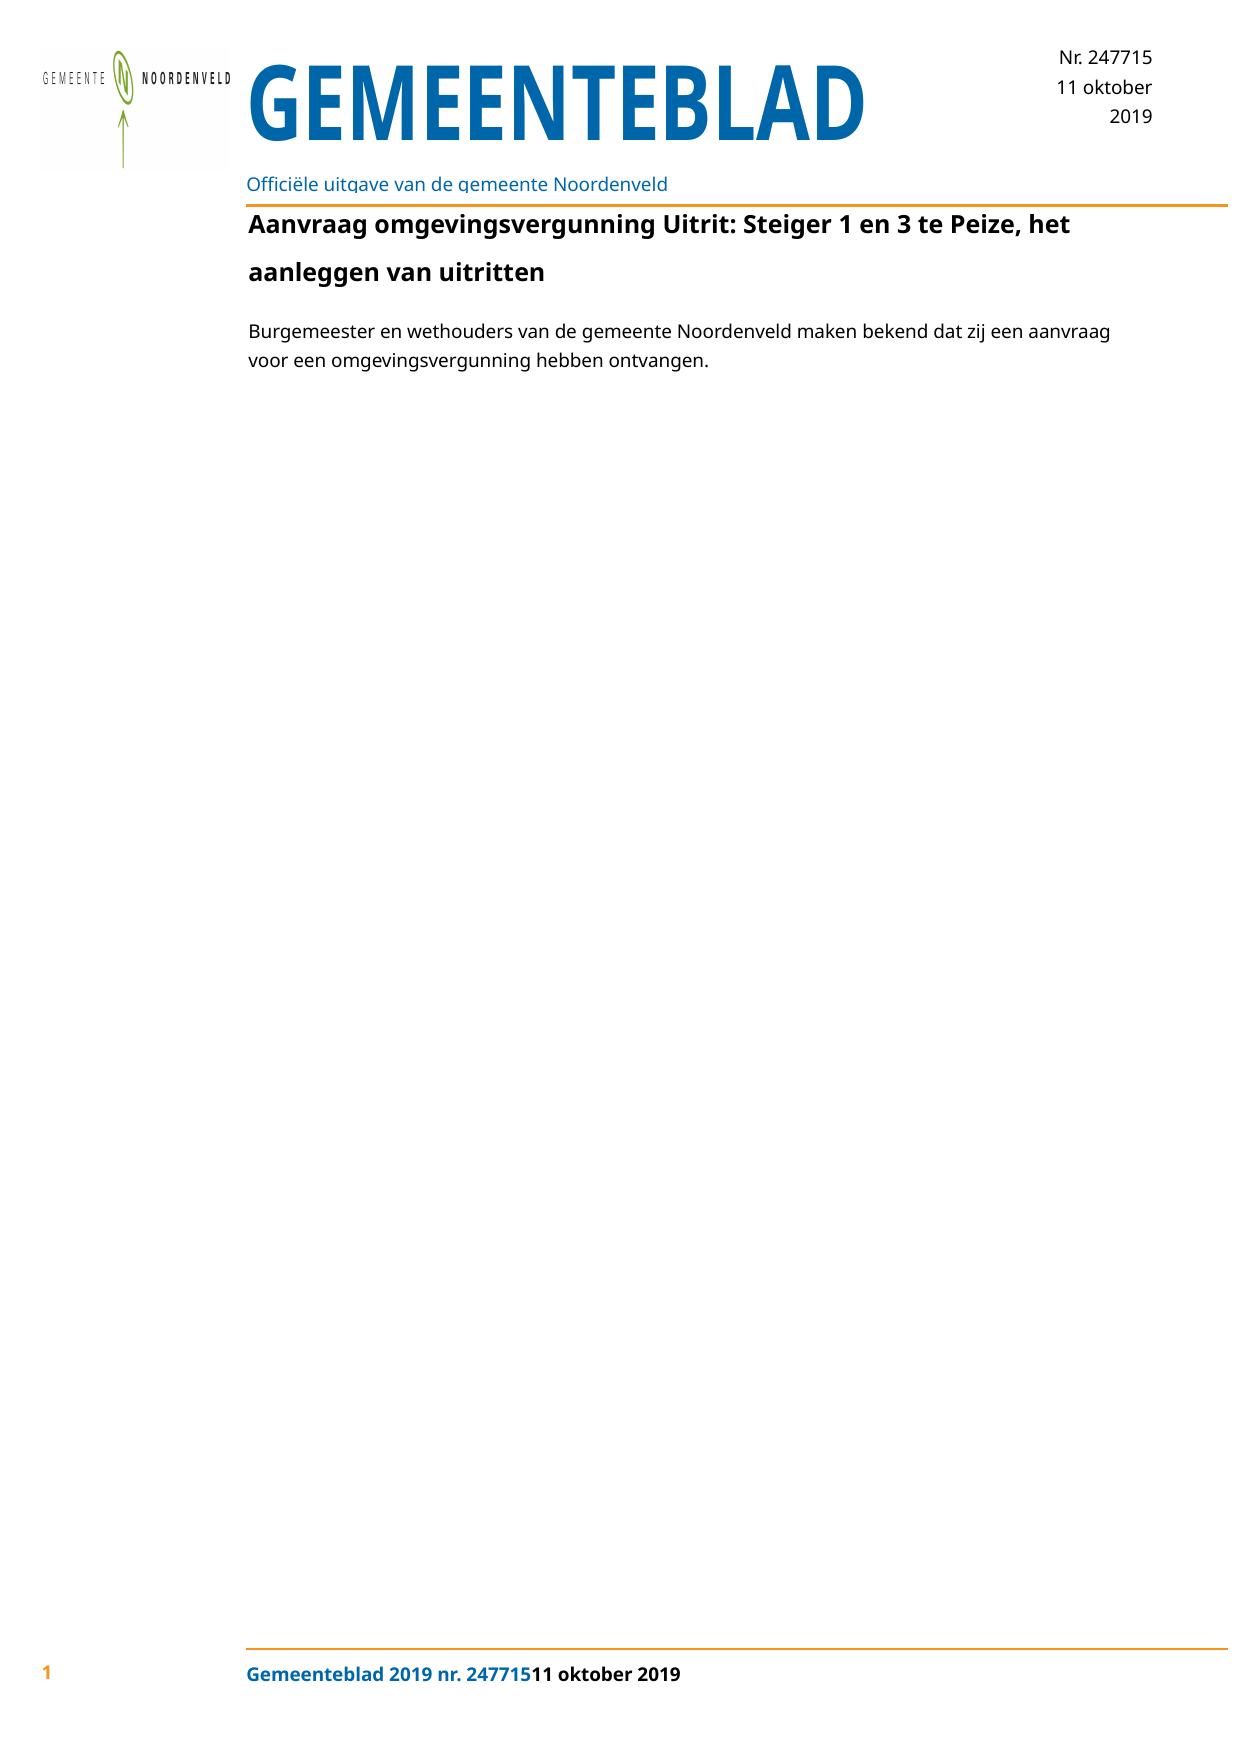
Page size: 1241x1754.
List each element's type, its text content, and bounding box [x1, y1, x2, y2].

text Burgemeester en wethouders van de gemeente Noordenveld maken bekend dat zij een aanvraag voor een omgevingsvergunning hebben ontvangen. [248, 318, 1152, 373]
text Aanvraag omgevingsvergunning Uitrit: Steiger 1 en 3 te Peize, het aanleggen van uitritten [248, 207, 1152, 288]
picture [41, 47, 231, 172]
